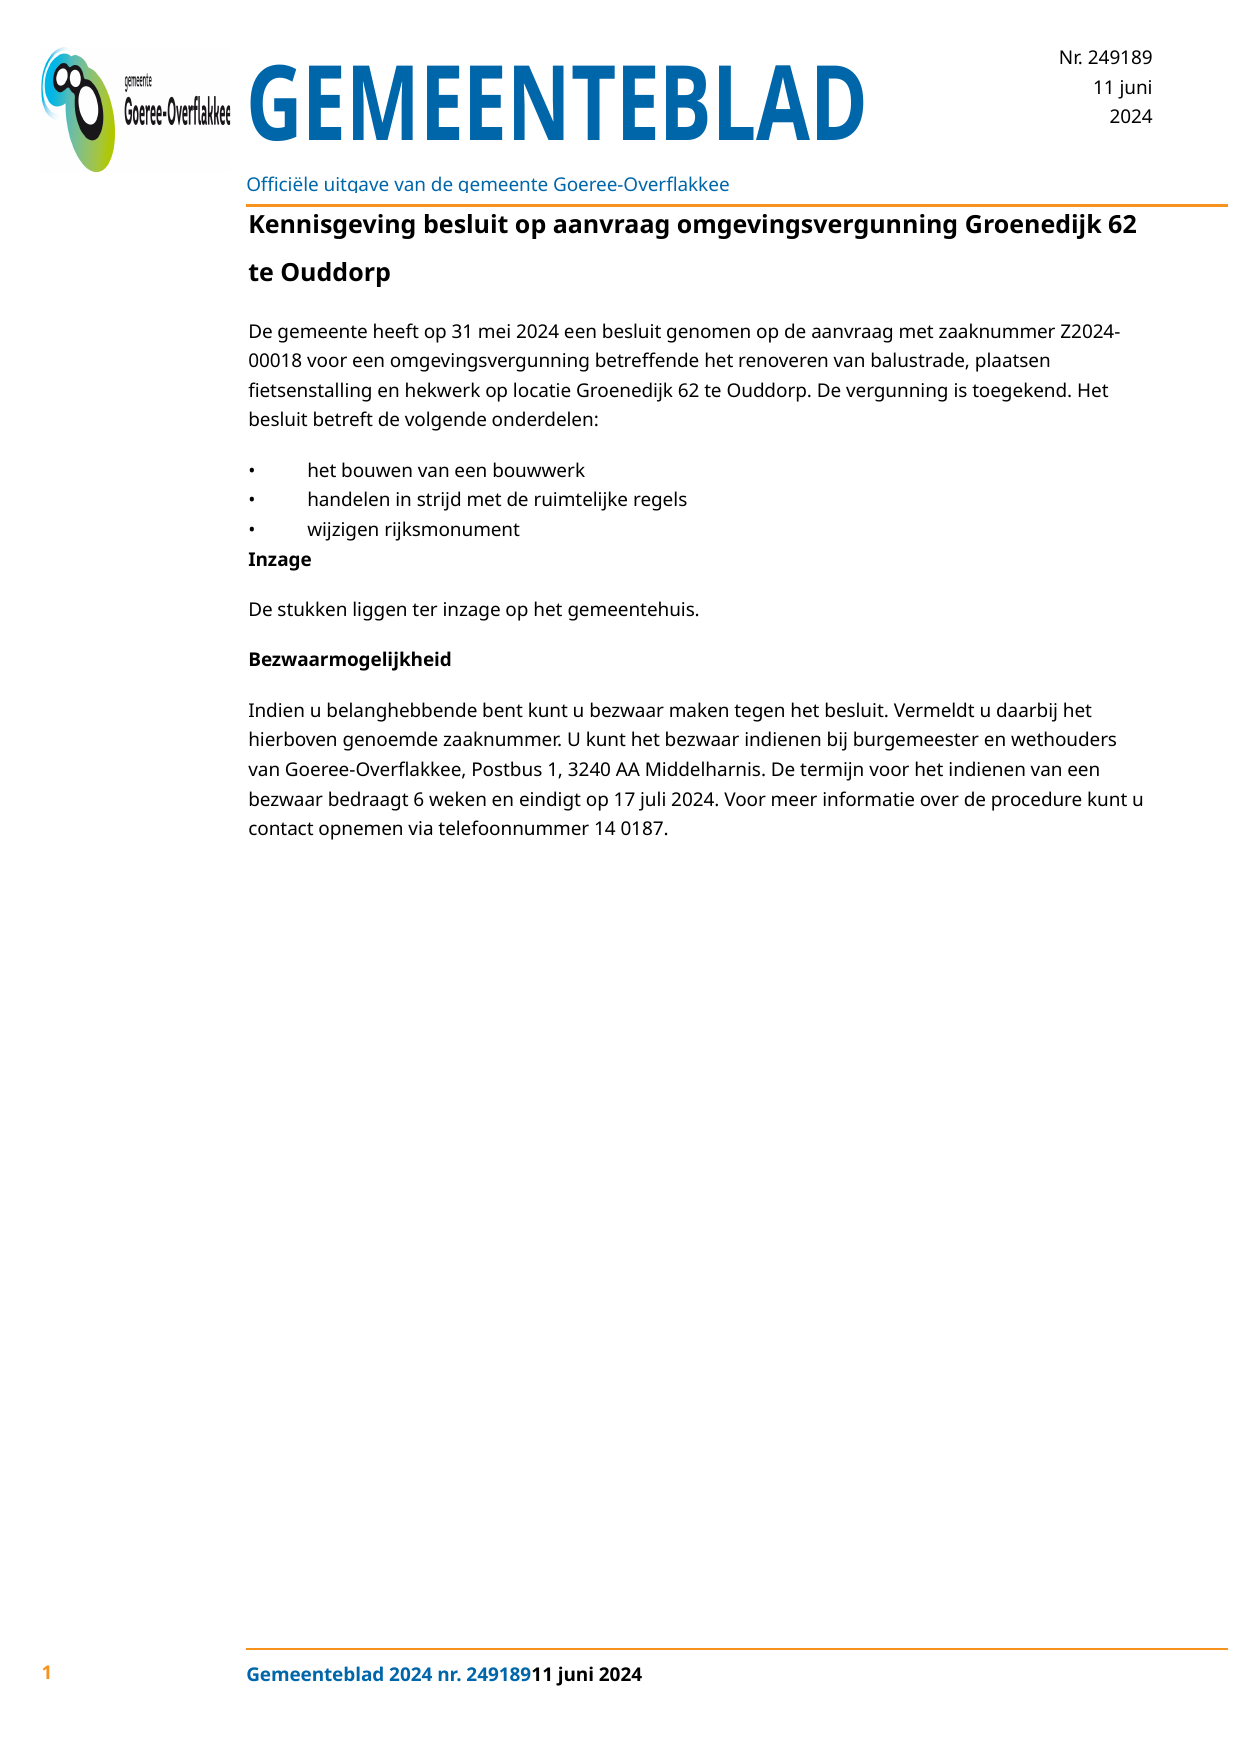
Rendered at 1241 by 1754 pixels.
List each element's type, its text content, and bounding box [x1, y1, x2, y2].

list het bouwen van een bouwwerk [248, 457, 1152, 483]
text Indien u belanghebbende bent kunt u bezwaar maken tegen het besluit. Vermeldt u daarbij het hierboven genoemde zaaknummer. U kunt het bezwaar indienen bij burgemeester en wethouders van Goeree-Overflakkee, Postbus 1, 3240 AA Middelharnis. De termijn voor het indienen van een bezwaar bedraagt 6 weken en eindigt op 17 juli 2024. Voor meer informatie over de procedure kunt u contact opnemen via telefoonnummer 14 0187. [248, 697, 1152, 841]
picture [41, 47, 231, 172]
text De gemeente heeft op 31 mei 2024 een besluit genomen op de aanvraag met zaaknummer Z2024-00018 voor een omgevingsvergunning betreffende het renoveren van balustrade, plaatsen fietsenstalling en hekwerk op locatie Groenedijk 62 te Ouddorp. De vergunning is toegekend. Het besluit betreft de volgende onderdelen: [248, 318, 1152, 432]
text Bezwaarmogelijkheid [248, 647, 1152, 672]
list wijzigen rijksmonument [248, 516, 1152, 542]
list handelen in strijd met de ruimtelijke regels [248, 487, 1152, 512]
text Inzage [248, 546, 1152, 572]
text De stukken liggen ter inzage op het gemeentehuis. [248, 596, 1152, 622]
text Kennisgeving besluit op aanvraag omgevingsvergunning Groenedijk 62 te Ouddorp [248, 207, 1152, 288]
